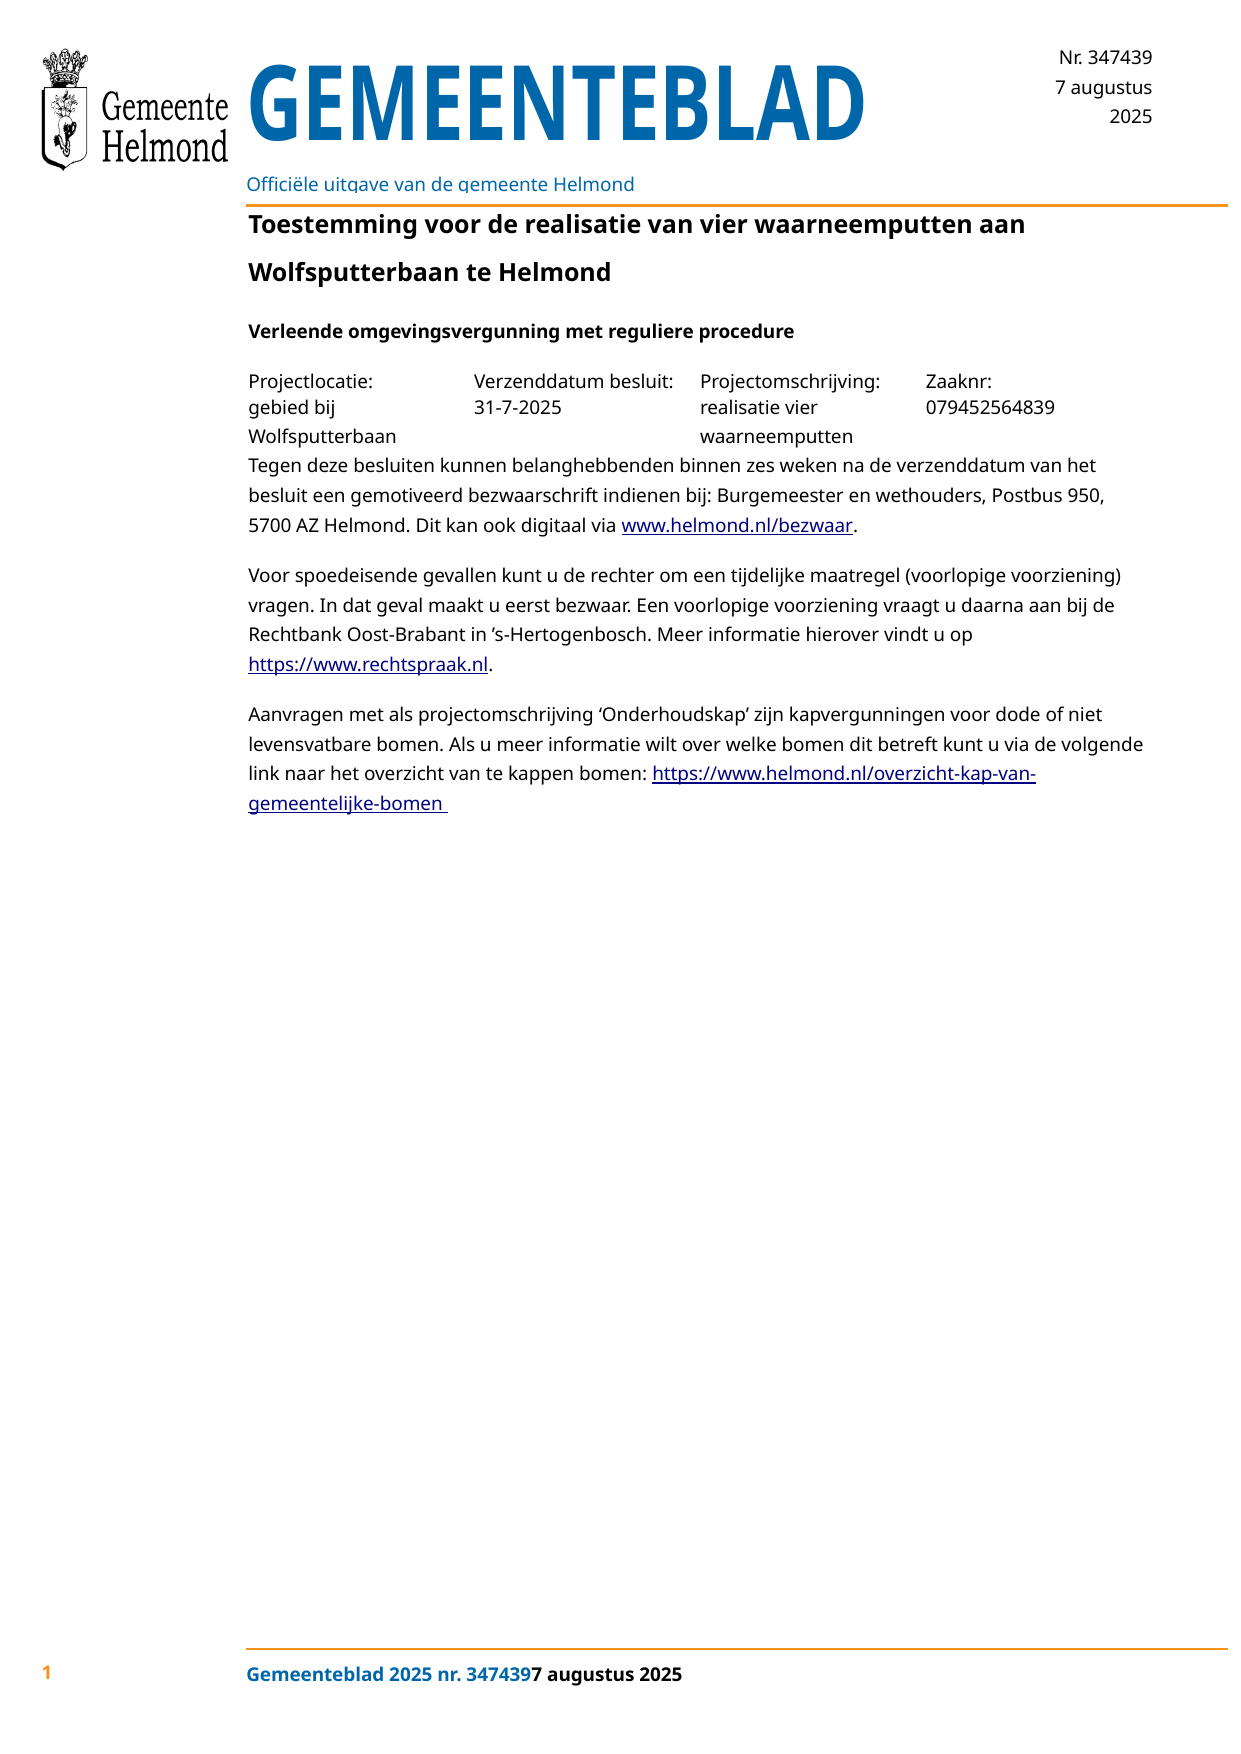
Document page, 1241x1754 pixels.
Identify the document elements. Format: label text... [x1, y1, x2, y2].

table_cell 31-7-2025 [474, 394, 700, 449]
picture [41, 47, 231, 172]
text Verleende omgevingsvergunning met reguliere procedure [248, 318, 1152, 344]
table_cell realisatie vier waarneemputten [700, 394, 926, 449]
table_header Zaaknr: [926, 369, 1152, 394]
text Aanvragen met als projectomschrijving ‘Onderhoudskap’ zijn kapvergunningen voor dode of niet levensvatbare bomen. Als u meer informatie wilt over welke bomen dit betreft kunt u via de volgende link naar het overzicht van te kappen bomen: https://www.helmond.nl/overzicht-kap-van-gemeentelijke-bomen [248, 701, 1152, 816]
table_header Verzenddatum besluit: [474, 369, 700, 394]
table_header Projectlocatie: [248, 369, 474, 394]
table_cell 079452564839 [926, 394, 1152, 449]
table_cell gebied bij Wolfsputterbaan [248, 394, 474, 449]
text Tegen deze besluiten kunnen belanghebbenden binnen zes weken na de verzenddatum van het besluit een gemotiveerd bezwaarschrift indienen bij: Burgemeester en wethouders, Postbus 950, 5700 AZ Helmond. Dit kan ook digitaal via www.helmond.nl/bezwaar. [248, 453, 1152, 538]
text Toestemming voor de realisatie van vier waarneemputten aan Wolfsputterbaan te Helmond [248, 207, 1152, 288]
table_header Projectomschrijving: [700, 369, 926, 394]
text Voor spoedeisende gevallen kunt u de rechter om een tijdelijke maatregel (voorlopige voorziening) vragen. In dat geval maakt u eerst bezwaar. Een voorlopige voorziening vraagt u daarna aan bij de Rechtbank Oost-Brabant in ’s-Hertogenbosch. Meer informatie hierover vindt u op https://www.rechtspraak.nl. [248, 562, 1152, 677]
